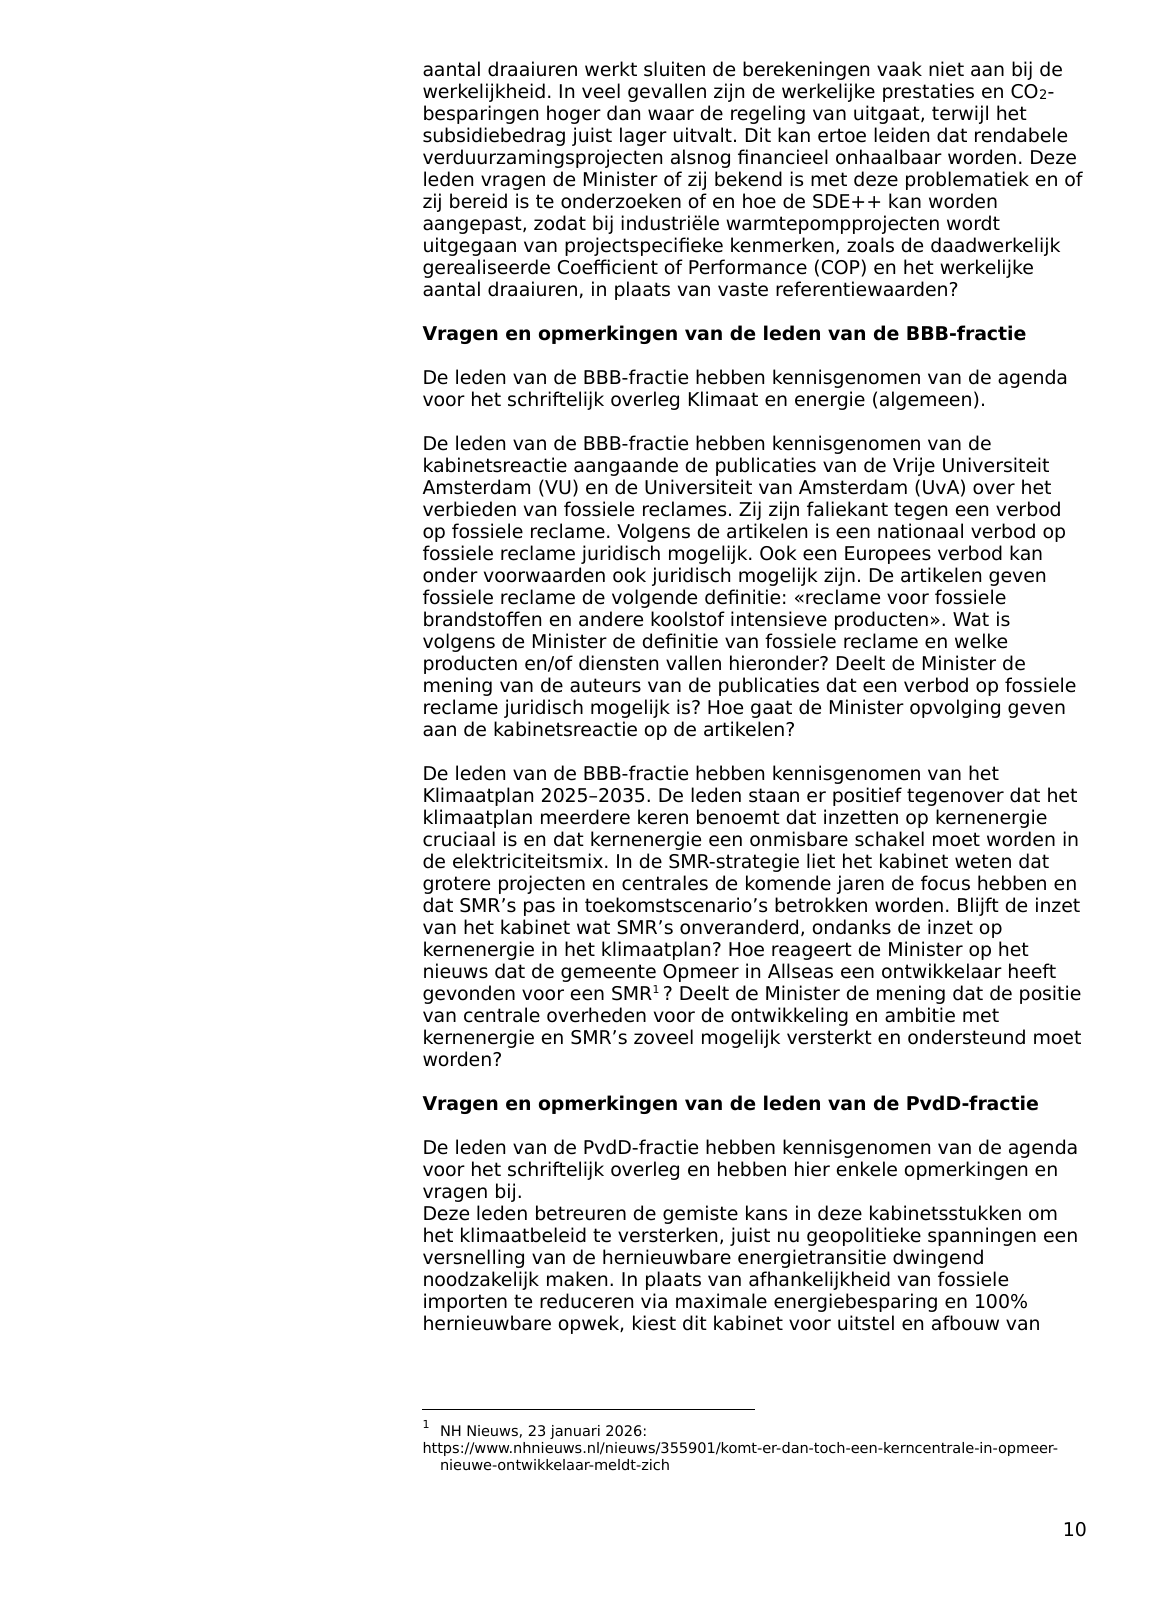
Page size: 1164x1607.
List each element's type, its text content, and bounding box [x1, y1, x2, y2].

text https://www.nhnieuws.nl/nieuws/355901/komt-er-dan-toch-een-kerncentrale-in-opmeer-nieuwe-ontwikkelaar-meldt-zich [422, 1441, 1087, 1474]
subtitle Vragen en opmerkingen van de leden van de BBB-fractie [422, 323, 1087, 345]
text De leden van de BBB-fractie hebben kennisgenomen van de agenda voor het schriftelijk overleg Klimaat en energie (algemeen). [422, 367, 1087, 411]
text De leden van de PvdD-fractie hebben kennisgenomen van de agenda voor het schriftelijk overleg en hebben hier enkele opmerkingen en vragen bij. [422, 1137, 1087, 1203]
text Deze leden betreuren de gemiste kans in deze kabinetsstukken om het klimaatbeleid te versterken, juist nu geopolitieke spanningen een versnelling van de hernieuwbare energietransitie dwingend noodzakelijk maken. In plaats van afhankelijkheid van fossiele importen te reduceren via maximale energiebesparing en 100% hernieuwbare opwek, kiest dit kabinet voor uitstel en afbouw van [422, 1203, 1087, 1335]
subtitle Vragen en opmerkingen van de leden van de PvdD-fractie [422, 1093, 1087, 1115]
text De leden van de BBB-fractie hebben kennisgenomen van het Klimaatplan 2025–2035. De leden staan er positief tegenover dat het klimaatplan meerdere keren benoemt dat inzetten op kernenergie cruciaal is en dat kernenergie een onmisbare schakel moet worden in de elektriciteitsmix. In de SMR-strategie liet het kabinet weten dat grotere projecten en centrales de komende jaren de focus hebben en dat SMR’s pas in toekomstscenario’s betrokken worden. Blijft de inzet van het kabinet wat SMR’s onveranderd, ondanks de inzet op kernenergie in het klimaatplan? Hoe reageert de Minister op het nieuws dat de gemeente Opmeer in Allseas een ontwikkelaar heeft gevonden voor een SMR? Deelt de Minister de mening dat de positie van centrale overheden voor de ontwikkeling en ambitie met kernenergie en SMR’s zoveel mogelijk versterkt en ondersteund moet worden? [422, 763, 1087, 1071]
text aantal draaiuren werkt sluiten de berekeningen vaak niet aan bij de werkelijkheid. In veel gevallen zijn de werkelijke prestaties en CO2-besparingen hoger dan waar de regeling van uitgaat, terwijl het subsidiebedrag juist lager uitvalt. Dit kan ertoe leiden dat rendabele verduurzamingsprojecten alsnog financieel onhaalbaar worden. Deze leden vragen de Minister of zij bekend is met deze problematiek en of zij bereid is te onderzoeken of en hoe de SDE++ kan worden aangepast, zodat bij industriële warmtepompprojecten wordt uitgegaan van projectspecifieke kenmerken, zoals de daadwerkelijk gerealiseerde Coefficient of Performance (COP) en het werkelijke aantal draaiuren, in plaats van vaste referentiewaarden? [422, 59, 1087, 301]
text NH Nieuws, 23 januari 2026: [422, 1418, 1087, 1441]
text De leden van de BBB-fractie hebben kennisgenomen van de kabinetsreactie aangaande de publicaties van de Vrije Universiteit Amsterdam (VU) en de Universiteit van Amsterdam (UvA) over het verbieden van fossiele reclames. Zij zijn faliekant tegen een verbod op fossiele reclame. Volgens de artikelen is een nationaal verbod op fossiele reclame juridisch mogelijk. Ook een Europees verbod kan onder voorwaarden ook juridisch mogelijk zijn. De artikelen geven fossiele reclame de volgende definitie: «reclame voor fossiele brandstoffen en andere koolstof intensieve producten». Wat is volgens de Minister de definitie van fossiele reclame en welke producten en/of diensten vallen hieronder? Deelt de Minister de mening van de auteurs van de publicaties dat een verbod op fossiele reclame juridisch mogelijk is? Hoe gaat de Minister opvolging geven aan de kabinetsreactie op de artikelen? [422, 433, 1087, 741]
